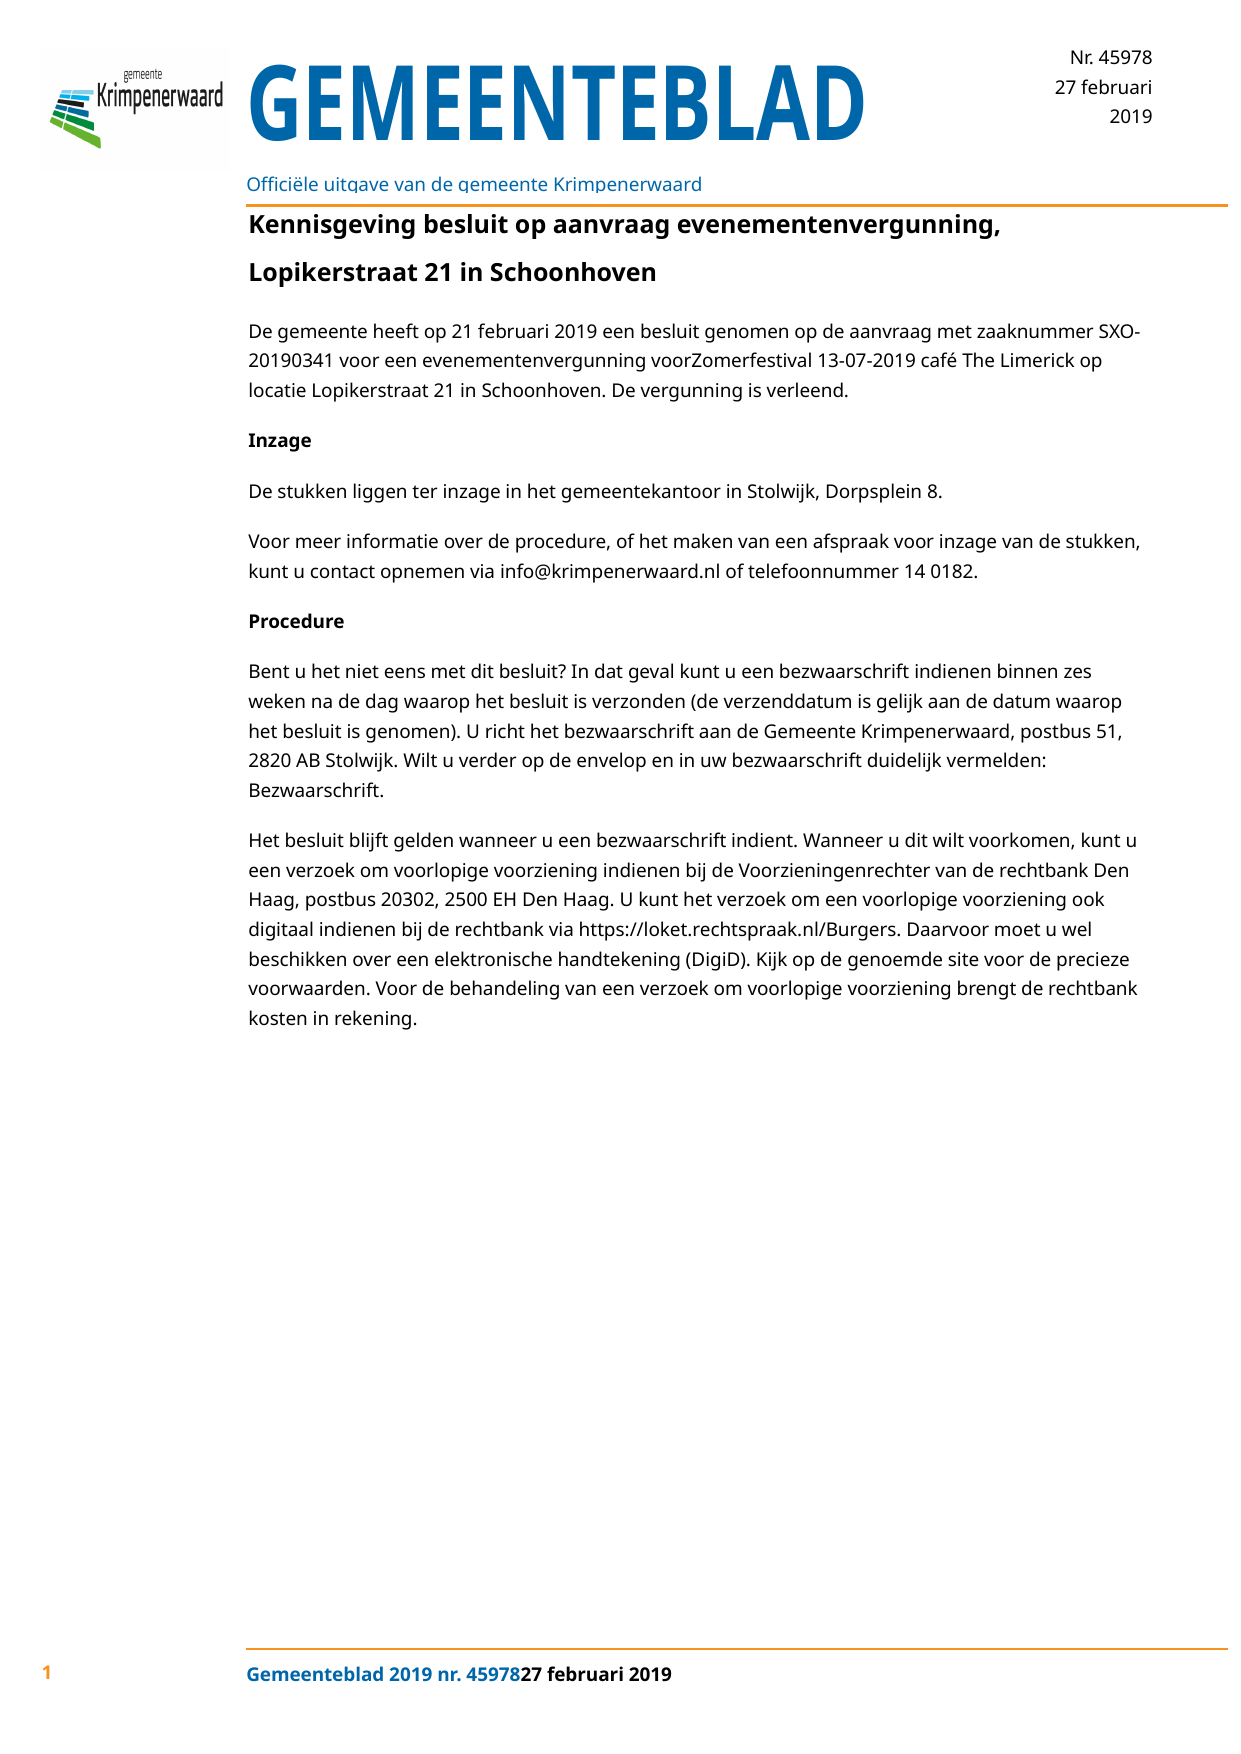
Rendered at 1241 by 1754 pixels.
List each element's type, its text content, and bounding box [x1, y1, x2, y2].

text Kennisgeving besluit op aanvraag evenementenvergunning, Lopikerstraat 21 in Schoonhoven [248, 207, 1152, 288]
text Voor meer informatie over de procedure, of het maken van een afspraak voor inzage van de stukken, kunt u contact opnemen via info@krimpenerwaard.nl of telefoonnummer 14 0182. [248, 528, 1152, 584]
text De gemeente heeft op 21 februari 2019 een besluit genomen op de aanvraag met zaaknummer SXO-20190341 voor een evenementenvergunning voorZomerfestival 13-07-2019 café The Limerick op locatie Lopikerstraat 21 in Schoonhoven. De vergunning is verleend. [248, 318, 1152, 403]
text Procedure [248, 608, 1152, 634]
text De stukken liggen ter inzage in het gemeentekantoor in Stolwijk, Dorpsplein 8. [248, 478, 1152, 504]
text Het besluit blijft gelden wanneer u een bezwaarschrift indient. Wanneer u dit wilt voorkomen, kunt u een verzoek om voorlopige voorziening indienen bij de Voorzieningenrechter van de rechtbank Den Haag, postbus 20302, 2500 EH Den Haag. U kunt het verzoek om een voorlopige voorziening ook digitaal indienen bij de rechtbank via https://loket.rechtspraak.nl/Burgers. Daarvoor moet u wel beschikken over een elektronische handtekening (DigiD). Kijk op de genoemde site voor de precieze voorwaarden. Voor de behandeling van een verzoek om voorlopige voorziening brengt de rechtbank kosten in rekening. [248, 827, 1152, 1031]
text Inzage [248, 427, 1152, 453]
text Bent u het niet eens met dit besluit? In dat geval kunt u een bezwaarschrift indienen binnen zes weken na de dag waarop het besluit is verzonden (de verzenddatum is gelijk aan de datum waarop het besluit is genomen). U richt het bezwaarschrift aan de Gemeente Krimpenerwaard, postbus 51, 2820 AB Stolwijk. Wilt u verder op de envelop en in uw bezwaarschrift duidelijk vermelden: Bezwaarschrift. [248, 659, 1152, 803]
picture [41, 47, 231, 172]
